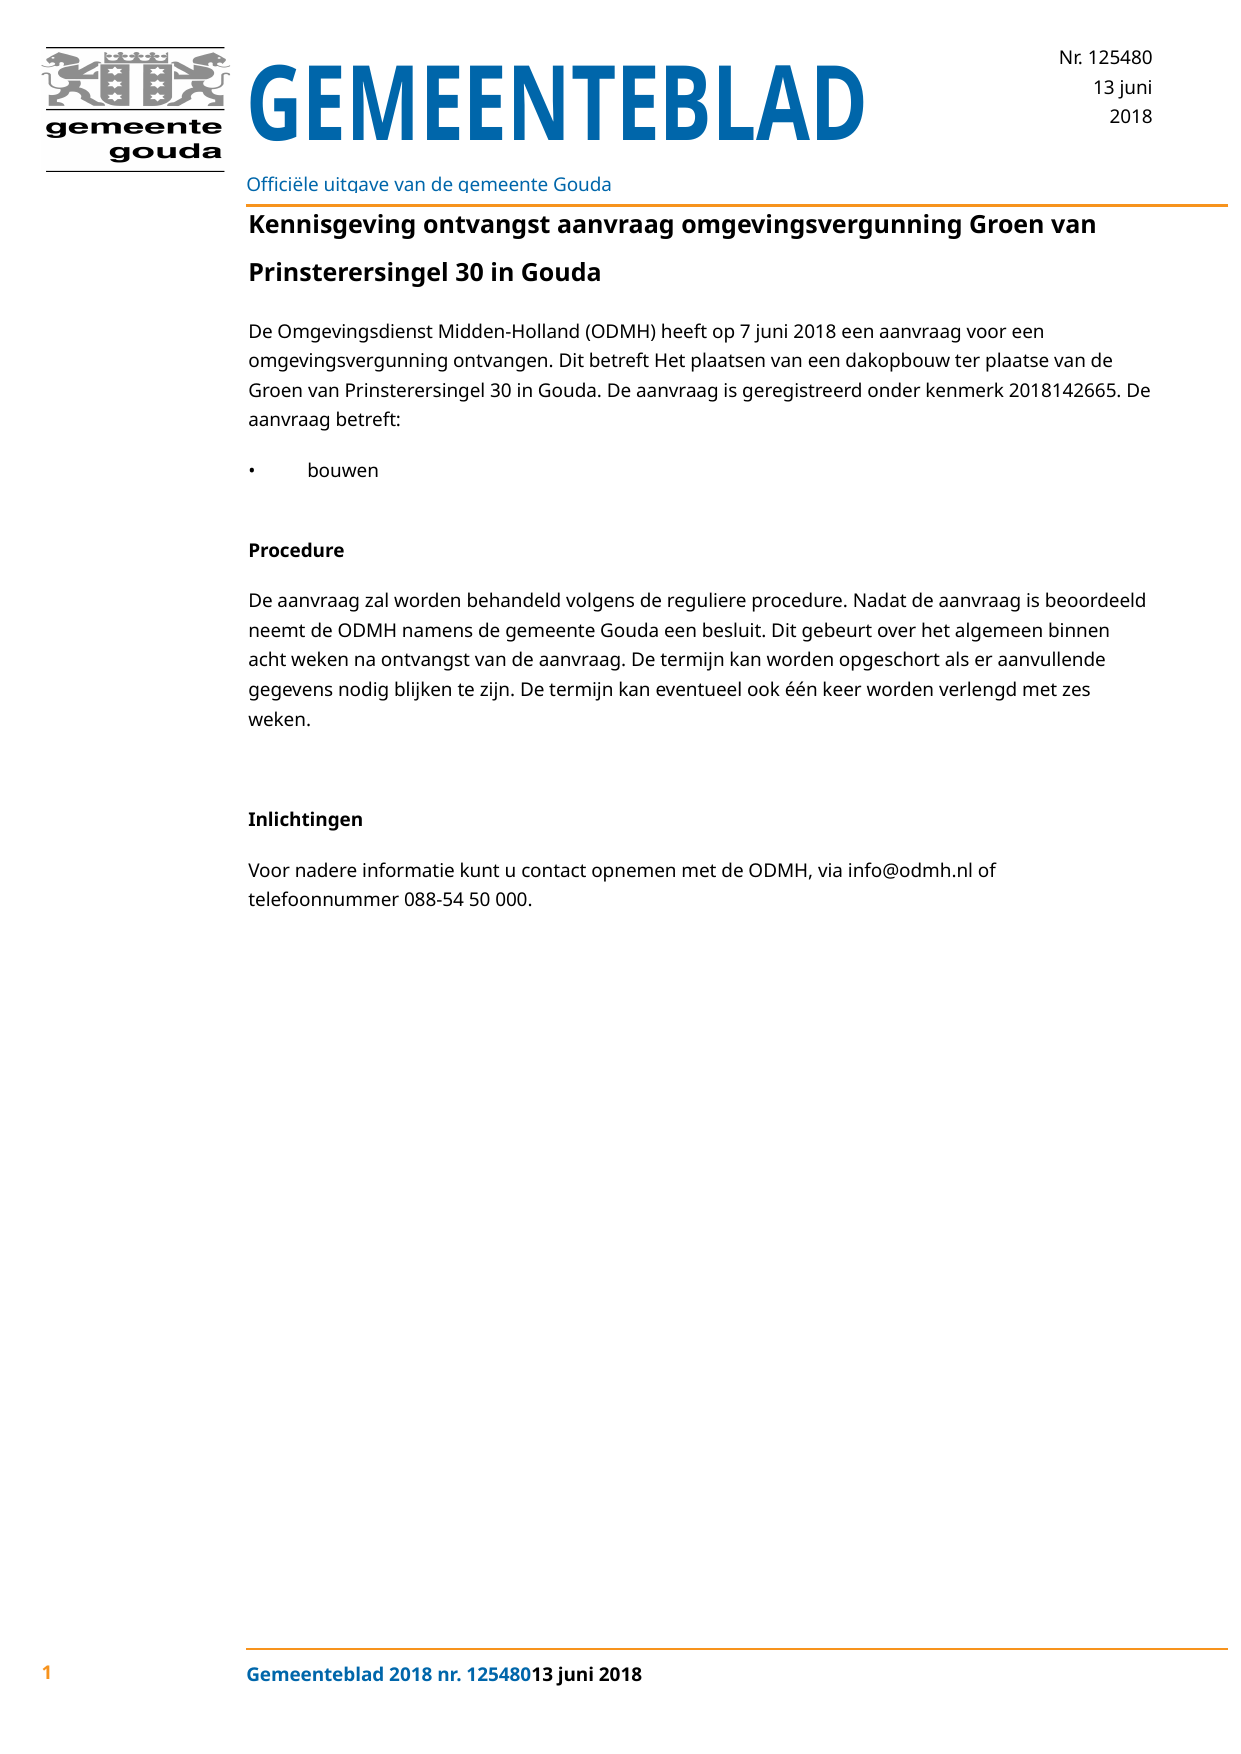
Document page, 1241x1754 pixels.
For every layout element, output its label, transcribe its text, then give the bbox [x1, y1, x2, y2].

text Procedure [248, 537, 1152, 563]
list bouwen [248, 457, 1152, 483]
text Inlichtingen [248, 807, 1152, 832]
picture [41, 47, 231, 172]
text Kennisgeving ontvangst aanvraag omgevingsvergunning Groen van Prinsterersingel 30 in Gouda [248, 207, 1152, 288]
text Voor nadere informatie kunt u contact opnemen met de ODMH, via info@odmh.nl of telefoonnummer 088-54 50 000. [248, 857, 1152, 912]
text De Omgevingsdienst Midden-Holland (ODMH) heeft op 7 juni 2018 een aanvraag voor een omgevingsvergunning ontvangen. Dit betreft Het plaatsen van een dakopbouw ter plaatse van de Groen van Prinsterersingel 30 in Gouda. De aanvraag is geregistreerd onder kenmerk 2018142665. De aanvraag betreft: [248, 318, 1152, 432]
text De aanvraag zal worden behandeld volgens de reguliere procedure. Nadat de aanvraag is beoordeeld neemt de ODMH namens de gemeente Gouda een besluit. Dit gebeurt over het algemeen binnen acht weken na ontvangst van de aanvraag. De termijn kan worden opgeschort als er aanvullende gegevens nodig blijken te zijn. De termijn kan eventueel ook één keer worden verlengd met zes weken. [248, 587, 1152, 732]
